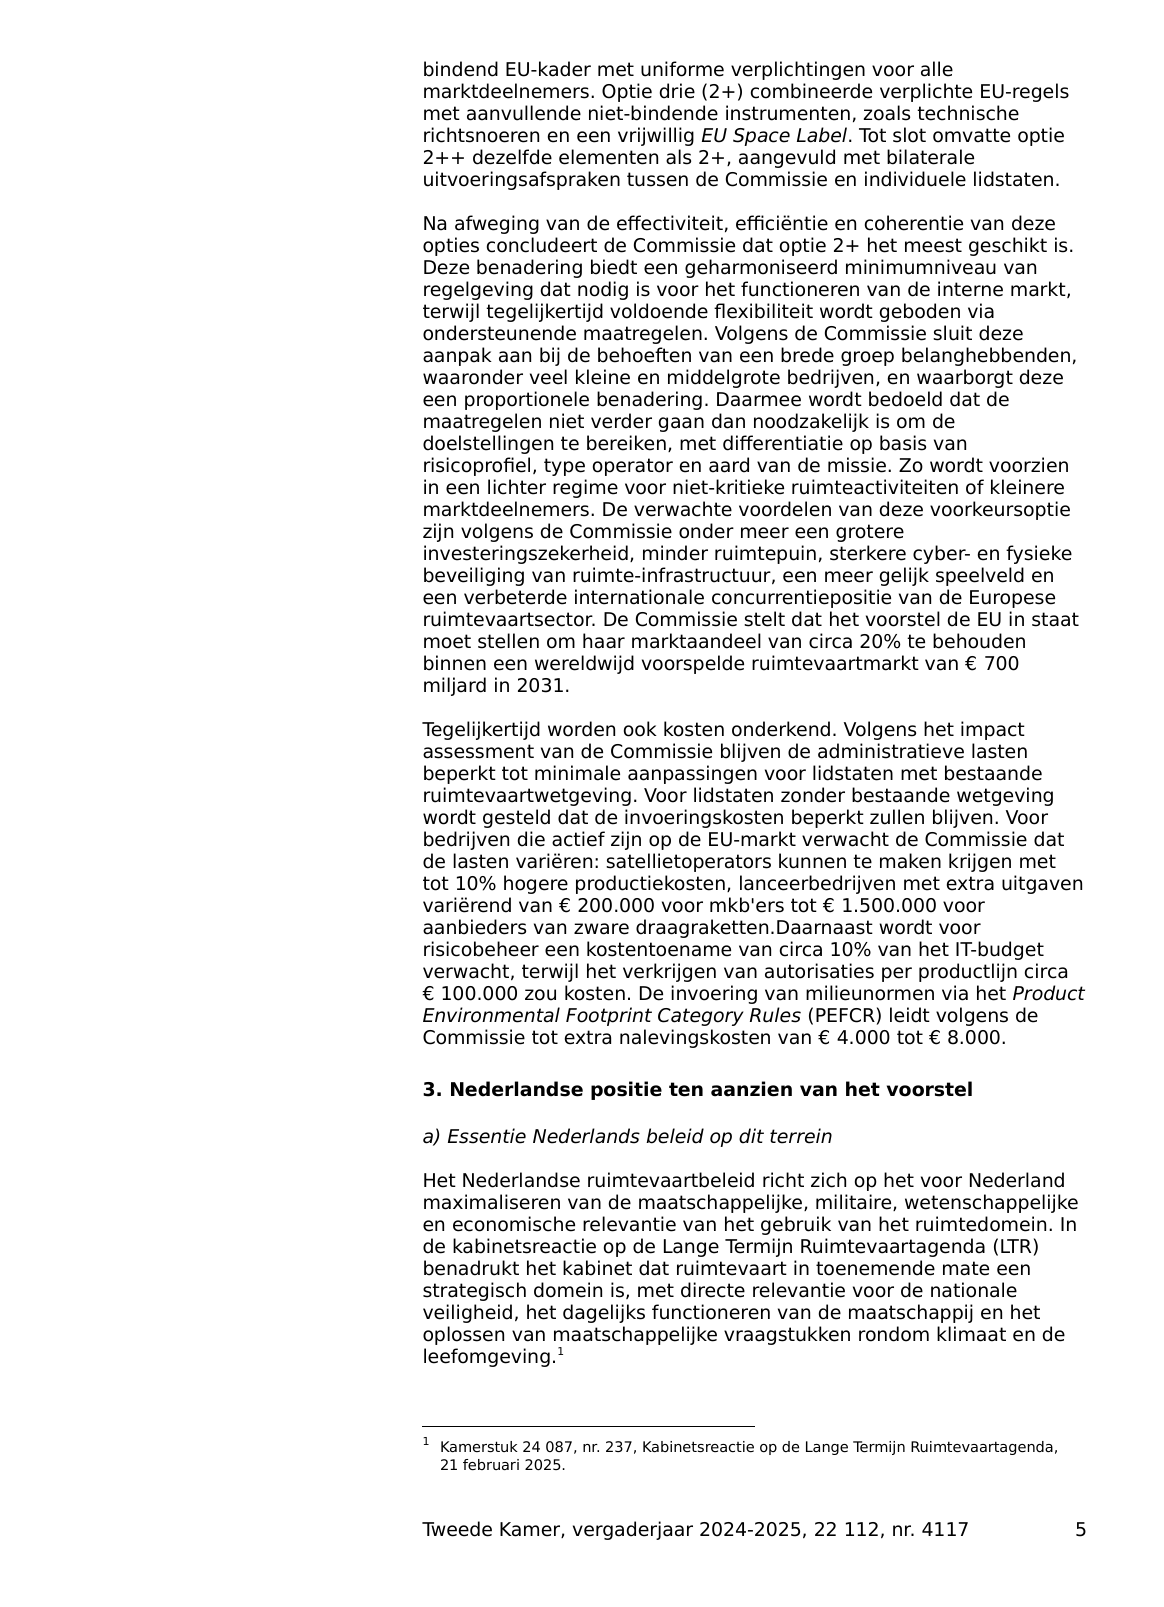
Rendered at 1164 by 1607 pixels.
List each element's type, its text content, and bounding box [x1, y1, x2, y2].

text Het Nederlandse ruimtevaartbeleid richt zich op het voor Nederland maximaliseren van de maatschappelijke, militaire, wetenschappelijke en economische relevantie van het gebruik van het ruimtedomein. In de kabinetsreactie op de Lange Termijn Ruimtevaartagenda (LTR) benadrukt het kabinet dat ruimtevaart in toenemende mate een strategisch domein is, met directe relevantie voor de nationale veiligheid, het dagelijks functioneren van de maatschappij en het oplossen van maatschappelijke vraagstukken rondom klimaat en de leefomgeving. [422, 1170, 1087, 1367]
text Na afweging van de effectiviteit, efficiëntie en coherentie van deze opties concludeert de Commissie dat optie 2+ het meest geschikt is. Deze benadering biedt een geharmoniseerd minimumniveau van regelgeving dat nodig is voor het functioneren van de interne markt, terwijl tegelijkertijd voldoende flexibiliteit wordt geboden via ondersteunende maatregelen. Volgens de Commissie sluit deze aanpak aan bij de behoeften van een brede groep belanghebbenden, waaronder veel kleine en middelgrote bedrijven, en waarborgt deze een proportionele benadering. Daarmee wordt bedoeld dat de maatregelen niet verder gaan dan noodzakelijk is om de doelstellingen te bereiken, met differentiatie op basis van risicoprofiel, type operator en aard van de missie. Zo wordt voorzien in een lichter regime voor niet-kritieke ruimteactiviteiten of kleinere marktdeelnemers. De verwachte voordelen van deze voorkeursoptie zijn volgens de Commissie onder meer een grotere investeringszekerheid, minder ruimtepuin, sterkere cyber- en fysieke beveiliging van ruimte-infrastructuur, een meer gelijk speelveld en een verbeterde internationale concurrentiepositie van de Europese ruimtevaartsector. De Commissie stelt dat het voorstel de EU in staat moet stellen om haar marktaandeel van circa 20% te behouden binnen een wereldwijd voorspelde ruimtevaartmarkt van € 700 miljard in 2031. [422, 213, 1087, 697]
text Kamerstuk 24 087, nr. 237, Kabinetsreactie op de Lange Termijn Ruimtevaartagenda, 21 februari 2025. [422, 1435, 1087, 1474]
text bindend EU-kader met uniforme verplichtingen voor alle marktdeelnemers. Optie drie (2+) combineerde verplichte EU-regels met aanvullende niet-bindende instrumenten, zoals technische richtsnoeren en een vrijwillig EU Space Label. Tot slot omvatte optie 2++ dezelfde elementen als 2+, aangevuld met bilaterale uitvoeringsafspraken tussen de Commissie en individuele lidstaten. [422, 59, 1087, 191]
subtitle 3. Nederlandse positie ten aanzien van het voorstel [422, 1078, 1087, 1101]
subtitle a) Essentie Nederlands beleid op dit terrein [422, 1126, 1087, 1147]
text Tegelijkertijd worden ook kosten onderkend. Volgens het impact assessment van de Commissie blijven de administratieve lasten beperkt tot minimale aanpassingen voor lidstaten met bestaande ruimtevaartwetgeving. Voor lidstaten zonder bestaande wetgeving wordt gesteld dat de invoeringskosten beperkt zullen blijven. Voor bedrijven die actief zijn op de EU-markt verwacht de Commissie dat de lasten variëren: satellietoperators kunnen te maken krijgen met tot 10% hogere productiekosten, lanceerbedrijven met extra uitgaven variërend van € 200.000 voor mkb'ers tot € 1.500.000 voor aanbieders van zware draagraketten.Daarnaast wordt voor risicobeheer een kostentoename van circa 10% van het IT-budget verwacht, terwijl het verkrijgen van autorisaties per productlijn circa € 100.000 zou kosten. De invoering van milieunormen via het Product Environmental Footprint Category Rules (PEFCR) leidt volgens de Commissie tot extra nalevingskosten van € 4.000 tot € 8.000. [422, 719, 1087, 1048]
